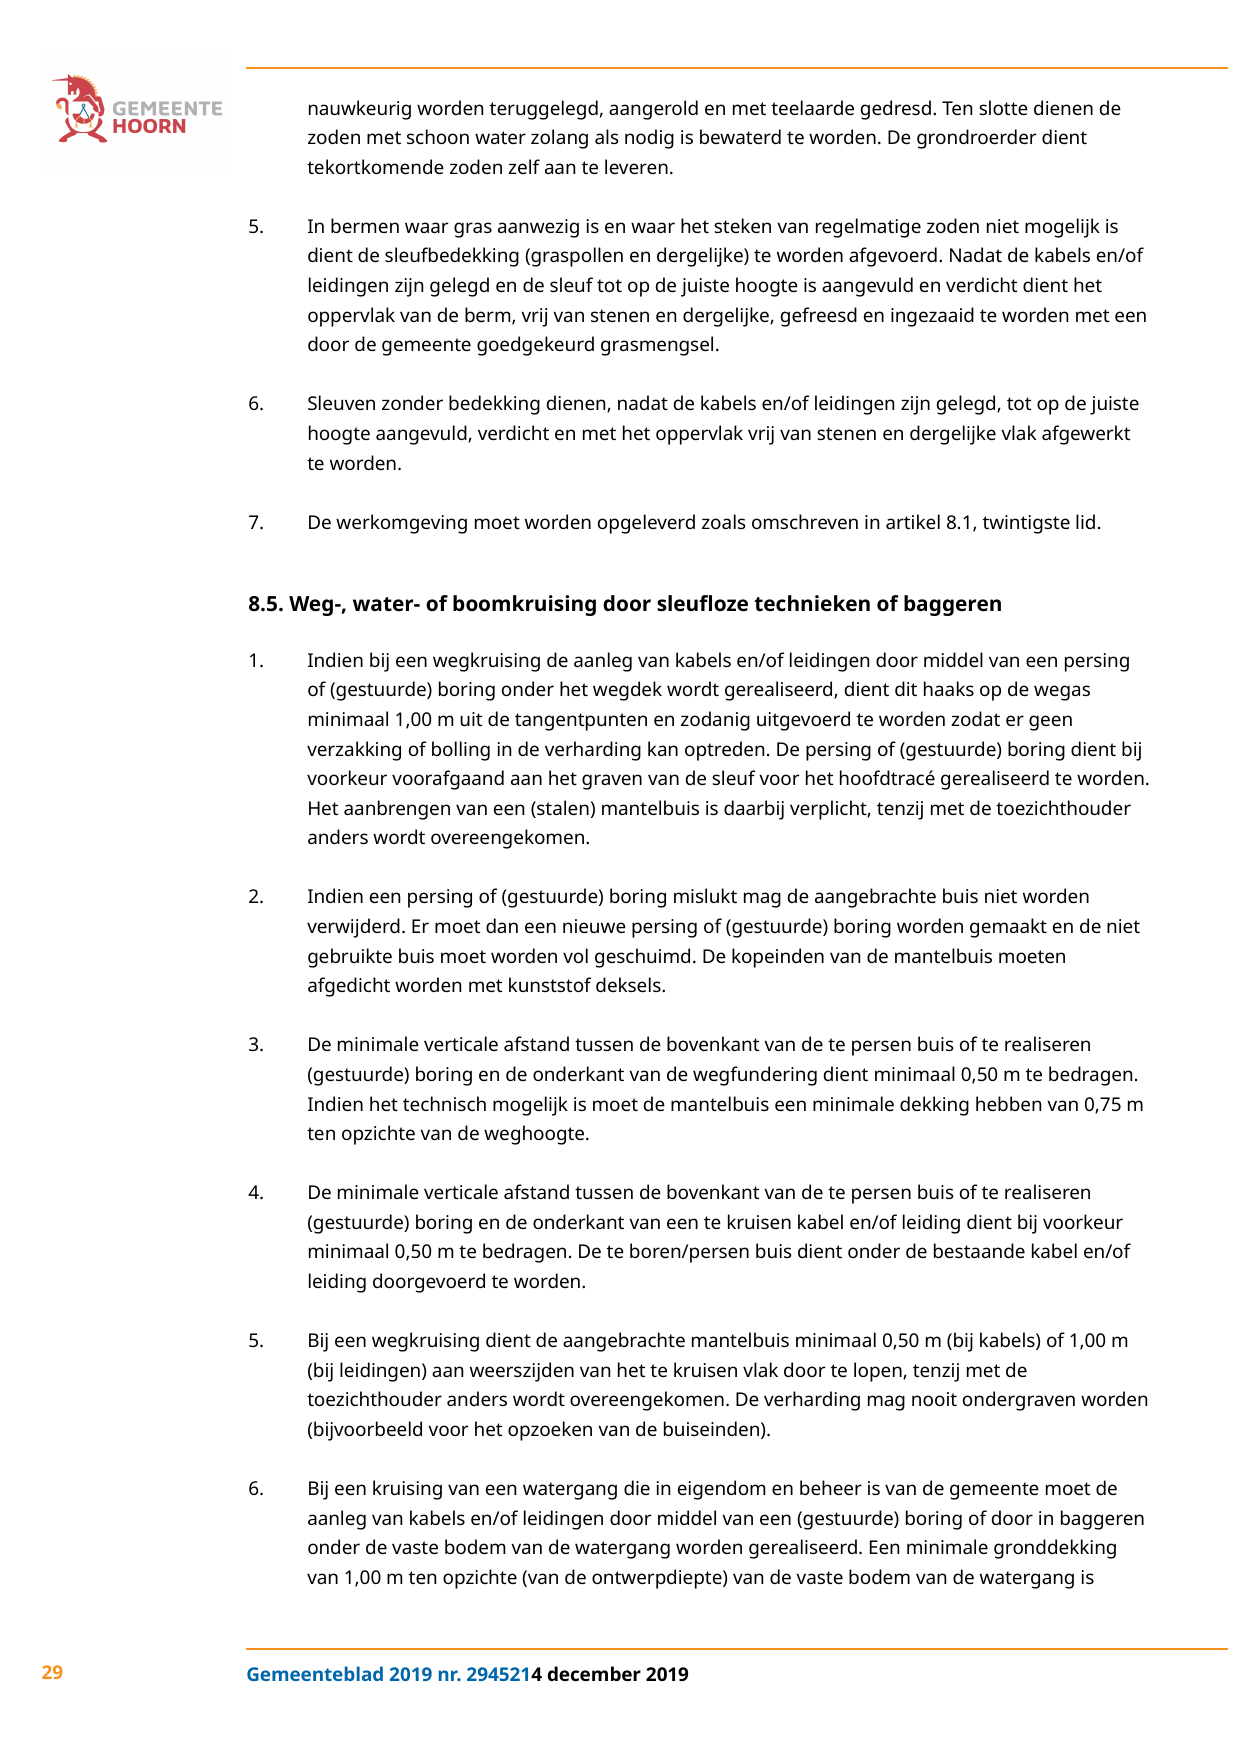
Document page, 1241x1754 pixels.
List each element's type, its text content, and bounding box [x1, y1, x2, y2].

list Indien een persing of (gestuurde) boring mislukt mag de aangebrachte buis niet worden verwijderd. Er moet dan een nieuwe persing of (gestuurde) boring worden gemaakt en de niet gebruikte buis moet worden vol geschuimd. De kopeinden van de mantelbuis moeten afgedicht worden met kunststof deksels. [248, 884, 1152, 998]
picture [41, 47, 231, 172]
list Bij een wegkruising dient de aangebrachte mantelbuis minimaal 0,50 m (bij kabels) of 1,00 m (bij leidingen) aan weerszijden van het te kruisen vlak door te lopen, tenzij met de toezichthouder anders wordt overeengekomen. De verharding mag nooit ondergraven worden (bijvoorbeeld voor het opzoeken van de buiseinden). [248, 1327, 1152, 1442]
list De minimale verticale afstand tussen de bovenkant van de te persen buis of te realiseren (gestuurde) boring en de onderkant van de wegfundering dient minimaal 0,50 m te bedragen. Indien het technisch mogelijk is moet de mantelbuis een minimale dekking hebben van 0,75 m ten opzichte van de weghoogte. [248, 1032, 1152, 1146]
list nauwkeurig worden teruggelegd, aangerold en met teelaarde gedresd. Ten slotte dienen de zoden met schoon water zolang als nodig is bewaterd te worden. De grondroerder dient tekortkomende zoden zelf aan te leveren. [248, 95, 1152, 180]
list Sleuven zonder bedekking dienen, nadat de kabels en/of leidingen zijn gelegd, tot op de juiste hoogte aangevuld, verdicht en met het oppervlak vrij van stenen en dergelijke vlak afgewerkt te worden. [248, 391, 1152, 476]
text 8.5. Weg-, water- of boomkruising door sleufloze technieken of baggeren [248, 589, 1152, 617]
list De werkomgeving moet worden opgeleverd zoals omschreven in artikel 8.1, twintigste lid. [248, 509, 1152, 535]
list Bij een kruising van een watergang die in eigendom en beheer is van de gemeente moet de aanleg van kabels en/of leidingen door middel van een (gestuurde) boring of door in baggeren onder de vaste bodem van de watergang worden gerealiseerd. Een minimale gronddekking van 1,00 m ten opzichte (van de ontwerpdiepte) van de vaste bodem van de watergang is [248, 1475, 1152, 1590]
list Indien bij een wegkruising de aanleg van kabels en/of leidingen door middel van een persing of (gestuurde) boring onder het wegdek wordt gerealiseerd, dient dit haaks op de wegas minimaal 1,00 m uit de tangentpunten en zodanig uitgevoerd te worden zodat er geen verzakking of bolling in de verharding kan optreden. De persing of (gestuurde) boring dient bij voorkeur voorafgaand aan het graven van de sleuf voor het hoofdtracé gerealiseerd te worden. Het aanbrengen van een (stalen) mantelbuis is daarbij verplicht, tenzij met de toezichthouder anders wordt overeengekomen. [248, 647, 1152, 850]
list De minimale verticale afstand tussen de bovenkant van de te persen buis of te realiseren (gestuurde) boring en de onderkant van een te kruisen kabel en/of leiding dient bij voorkeur minimaal 0,50 m te bedragen. De te boren/persen buis dient onder de bestaande kabel en/of leiding doorgevoerd te worden. [248, 1179, 1152, 1294]
list In bermen waar gras aanwezig is en waar het steken van regelmatige zoden niet mogelijk is dient de sleufbedekking (graspollen en dergelijke) te worden afgevoerd. Nadat de kabels en/of leidingen zijn gelegd en de sleuf tot op de juiste hoogte is aangevuld en verdicht dient het oppervlak van de berm, vrij van stenen en dergelijke, gefreesd en ingezaaid te worden met een door de gemeente goedgekeurd grasmengsel. [248, 213, 1152, 357]
